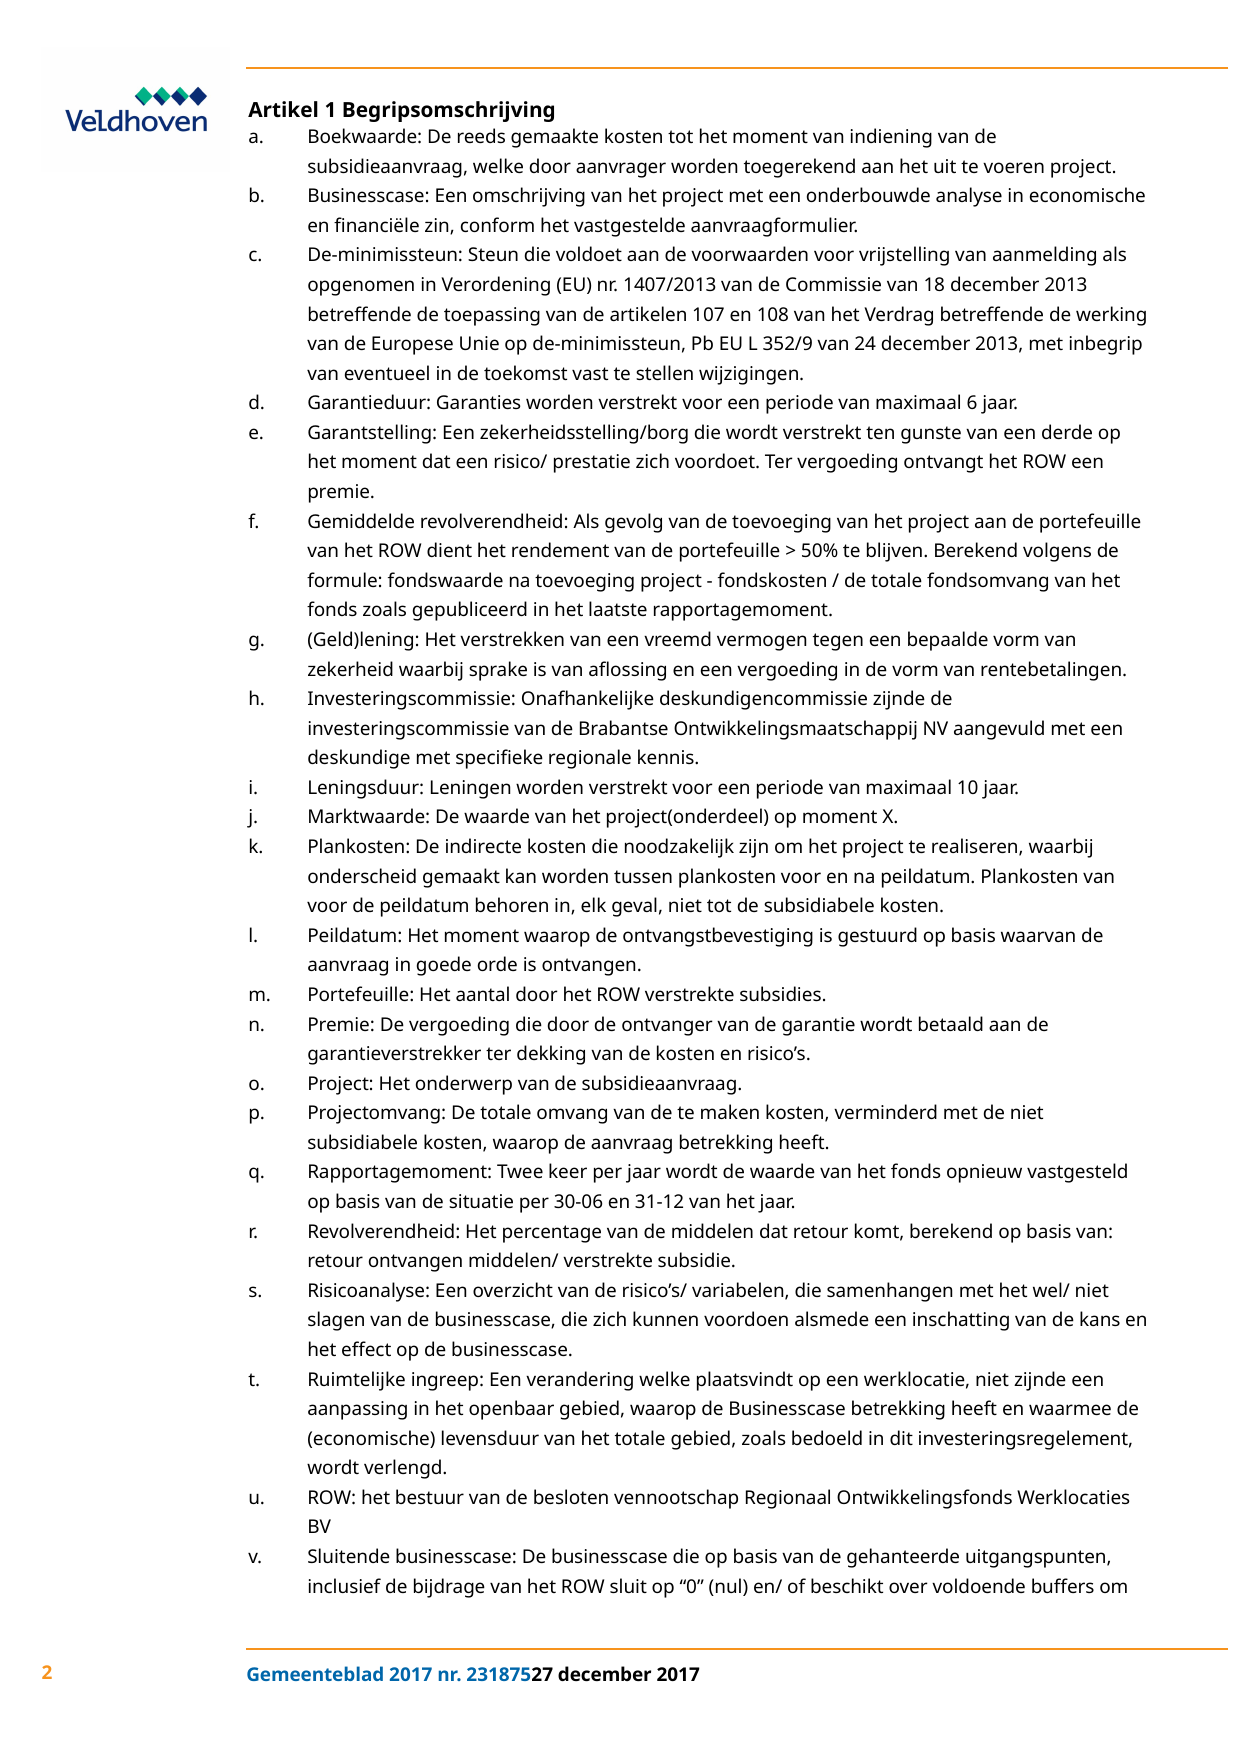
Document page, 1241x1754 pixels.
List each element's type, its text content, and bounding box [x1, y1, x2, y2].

list Boekwaarde: De reeds gemaakte kosten tot het moment van indiening van de subsidieaanvraag, welke door aanvrager worden toegerekend aan het uit te voeren project. [248, 123, 1152, 178]
list ROW: het bestuur van de besloten vennootschap Regionaal Ontwikkelingsfonds Werklocaties BV [248, 1484, 1152, 1539]
list Gemiddelde revolverendheid: Als gevolg van de toevoeging van het project aan de portefeuille van het ROW dient het rendement van de portefeuille > 50% te blijven. Berekend volgens de formule: fondswaarde na toevoeging project - fondskosten / de totale fondsomvang van het fonds zoals gepubliceerd in het laatste rapportagemoment. [248, 508, 1152, 622]
list Sluitende businesscase: De businesscase die op basis van de gehanteerde uitgangspunten, inclusief de bijdrage van het ROW sluit op “0” (nul) en/ of beschikt over voldoende buffers om [248, 1543, 1152, 1598]
list Marktwaarde: De waarde van het project(onderdeel) op moment X. [248, 804, 1152, 829]
list Premie: De vergoeding die door de ontvanger van de garantie wordt betaald aan de garantieverstrekker ter dekking van de kosten en risico’s. [248, 1011, 1152, 1066]
list Plankosten: De indirecte kosten die noodzakelijk zijn om het project te realiseren, waarbij onderscheid gemaakt kan worden tussen plankosten voor en na peildatum. Plankosten van voor de peildatum behoren in, elk geval, niet tot de subsidiabele kosten. [248, 833, 1152, 918]
list De-minimissteun: Steun die voldoet aan de voorwaarden voor vrijstelling van aanmelding als opgenomen in Verordening (EU) nr. 1407/2013 van de Commissie van 18 december 2013 betreffende de toepassing van de artikelen 107 en 108 van het Verdrag betreffende de werking van de Europese Unie op de-minimissteun, Pb EU L 352/9 van 24 december 2013, met inbegrip van eventueel in de toekomst vast te stellen wijzigingen. [248, 242, 1152, 386]
list Revolverendheid: Het percentage van de middelen dat retour komt, berekend op basis van: retour ontvangen middelen/ verstrekte subsidie. [248, 1218, 1152, 1273]
list Businesscase: Een omschrijving van het project met een onderbouwde analyse in economische en financiële zin, conform het vastgestelde aanvraagformulier. [248, 182, 1152, 238]
list Garantstelling: Een zekerheidsstelling/borg die wordt verstrekt ten gunste van een derde op het moment dat een risico/ prestatie zich voordoet. Ter vergoeding ontvangt het ROW een premie. [248, 419, 1152, 504]
list Projectomvang: De totale omvang van de te maken kosten, verminderd met de niet subsidiabele kosten, waarop de aanvraag betrekking heeft. [248, 1099, 1152, 1155]
list Investeringscommissie: Onafhankelijke deskundigencommissie zijnde de investeringscommissie van de Brabantse Ontwikkelingsmaatschappij NV aangevuld met een deskundige met specifieke regionale kennis. [248, 685, 1152, 770]
list Leningsduur: Leningen worden verstrekt voor een periode van maximaal 10 jaar. [248, 774, 1152, 800]
picture [41, 47, 231, 172]
list Ruimtelijke ingreep: Een verandering welke plaatsvindt op een werklocatie, niet zijnde een aanpassing in het openbaar gebied, waarop de Businesscase betrekking heeft en waarmee de (economische) levensduur van het totale gebied, zoals bedoeld in dit investeringsregelement, wordt verlengd. [248, 1366, 1152, 1480]
list Project: Het onderwerp van de subsidieaanvraag. [248, 1070, 1152, 1096]
list Garantieduur: Garanties worden verstrekt voor een periode van maximaal 6 jaar. [248, 389, 1152, 415]
list Rapportagemoment: Twee keer per jaar wordt de waarde van het fonds opnieuw vastgesteld op basis van de situatie per 30-06 en 31-12 van het jaar. [248, 1159, 1152, 1214]
list Peildatum: Het moment waarop de ontvangstbevestiging is gestuurd op basis waarvan de aanvraag in goede orde is ontvangen. [248, 922, 1152, 977]
text Artikel 1 Begripsomschrijving [248, 95, 1152, 123]
list Risicoanalyse: Een overzicht van de risico’s/ variabelen, die samenhangen met het wel/ niet slagen van de businesscase, die zich kunnen voordoen alsmede een inschatting van de kans en het effect op de businesscase. [248, 1277, 1152, 1362]
list Portefeuille: Het aantal door het ROW verstrekte subsidies. [248, 981, 1152, 1007]
list (Geld)lening: Het verstrekken van een vreemd vermogen tegen een bepaalde vorm van zekerheid waarbij sprake is van aflossing en een vergoeding in de vorm van rentebetalingen. [248, 626, 1152, 681]
